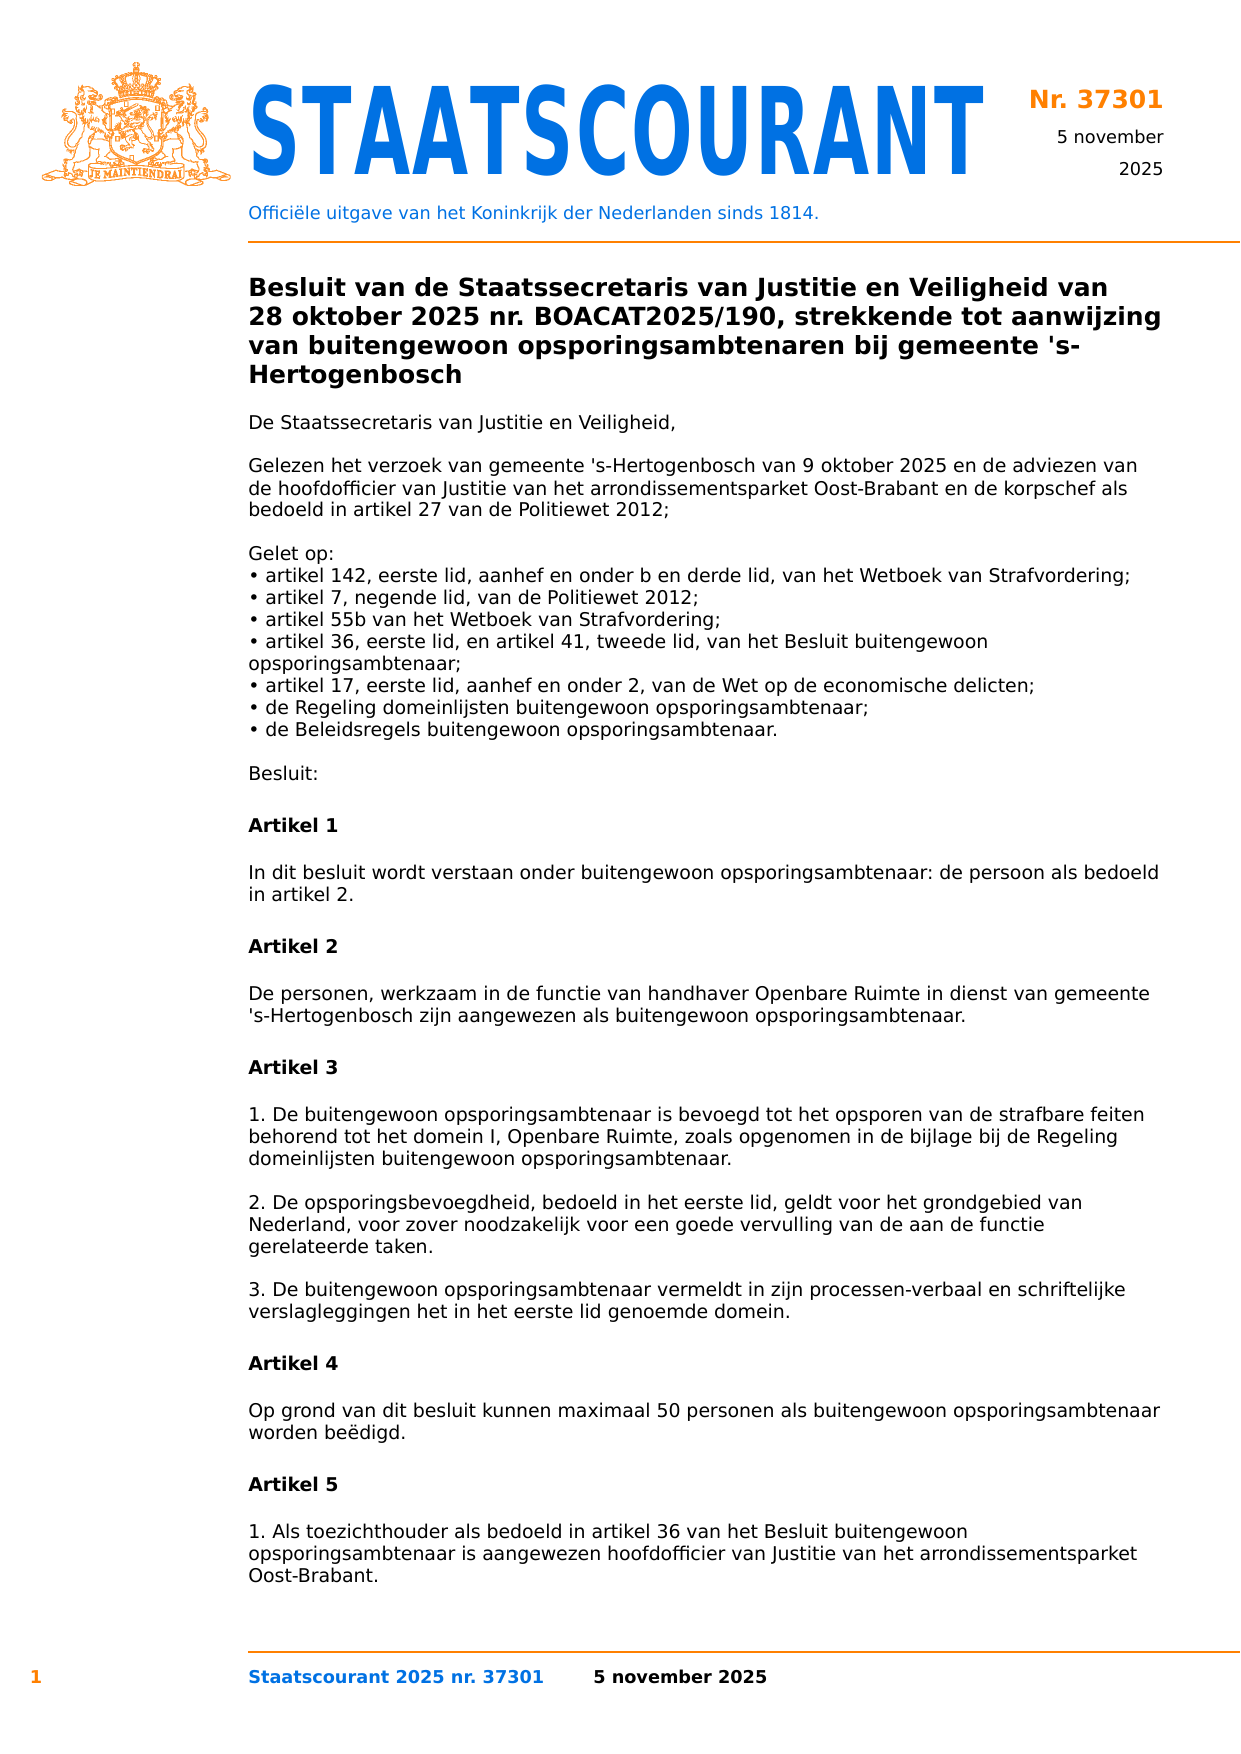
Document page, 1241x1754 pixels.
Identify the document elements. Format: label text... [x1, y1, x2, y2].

subtitle Artikel 4 [248, 1353, 1163, 1375]
text • artikel 7, negende lid, van de Politiewet 2012; [248, 587, 1163, 609]
text Op grond van dit besluit kunnen maximaal 50 personen als buitengewoon opsporingsambtenaar worden beëdigd. [248, 1400, 1163, 1444]
text • de Regeling domeinlijsten buitengewoon opsporingsambtenaar; [248, 697, 1163, 719]
text De Staatssecretaris van Justitie en Veiligheid, [248, 412, 1163, 433]
text • de Beleidsregels buitengewoon opsporingsambtenaar. [248, 719, 1163, 741]
subtitle Besluit van de Staatssecretaris van Justitie en Veiligheid van 28 oktober 2025 nr. BOACAT2025/190, strekkende tot aanwijzing van buitengewoon opsporingsambtenaren bij gemeente 's-Hertogenbosch [248, 273, 1163, 390]
text De personen, werkzaam in de functie van handhaver Openbare Ruimte in dienst van gemeente 's-Hertogenbosch zijn aangewezen als buitengewoon opsporingsambtenaar. [248, 983, 1163, 1027]
picture [41, 62, 231, 186]
text • artikel 17, eerste lid, aanhef en onder 2, van de Wet op de economische delicten; [248, 675, 1163, 697]
table_cell Officiële uitgave van het Koninkrijk der Nederlanden sinds 1814. [248, 203, 1240, 241]
text 1. De buitengewoon opsporingsambtenaar is bevoegd tot het opsporen van de strafbare feiten behorend tot het domein I, Openbare Ruimte, zoals opgenomen in de bijlage bij de Regeling domeinlijsten buitengewoon opsporingsambtenaar. [248, 1104, 1163, 1170]
table_cell 2025 [998, 153, 1240, 203]
text Besluit: [248, 763, 1163, 785]
table_header Nr. 37301 [998, 62, 1240, 121]
subtitle Artikel 5 [248, 1474, 1163, 1496]
text • artikel 36, eerste lid, en artikel 41, tweede lid, van het Besluit buitengewoon opsporingsambtenaar; [248, 631, 1163, 675]
text In dit besluit wordt verstaan onder buitengewoon opsporingsambtenaar: de persoon als bedoeld in artikel 2. [248, 862, 1163, 906]
text Gelet op: [248, 543, 1163, 565]
text 2. De opsporingsbevoegdheid, bedoeld in het eerste lid, geldt voor het grondgebied van Nederland, voor zover noodzakelijk voor een goede vervulling van de aan de functie gerelateerde taken. [248, 1192, 1163, 1257]
table_header STAATSCOURANT [248, 62, 998, 203]
text 3. De buitengewoon opsporingsambtenaar vermeldt in zijn processen-verbaal en schriftelijke verslagleggingen het in het eerste lid genoemde domein. [248, 1279, 1163, 1323]
table_header [25, 62, 248, 241]
subtitle Artikel 3 [248, 1057, 1163, 1079]
text 1. Als toezichthouder als bedoeld in artikel 36 van het Besluit buitengewoon opsporingsambtenaar is aangewezen hoofdofficier van Justitie van het arrondissementsparket Oost-Brabant. [248, 1521, 1163, 1587]
subtitle Artikel 2 [248, 936, 1163, 958]
text • artikel 142, eerste lid, aanhef en onder b en derde lid, van het Wetboek van Strafvordering; [248, 565, 1163, 587]
text • artikel 55b van het Wetboek van Strafvordering; [248, 609, 1163, 631]
table_cell 5 november [998, 121, 1240, 153]
subtitle Artikel 1 [248, 815, 1163, 837]
text Gelezen het verzoek van gemeente 's-Hertogenbosch van 9 oktober 2025 en de adviezen van de hoofdofficier van Justitie van het arrondissementsparket Oost-Brabant en de korpschef als bedoeld in artikel 27 van de Politiewet 2012; [248, 455, 1163, 521]
